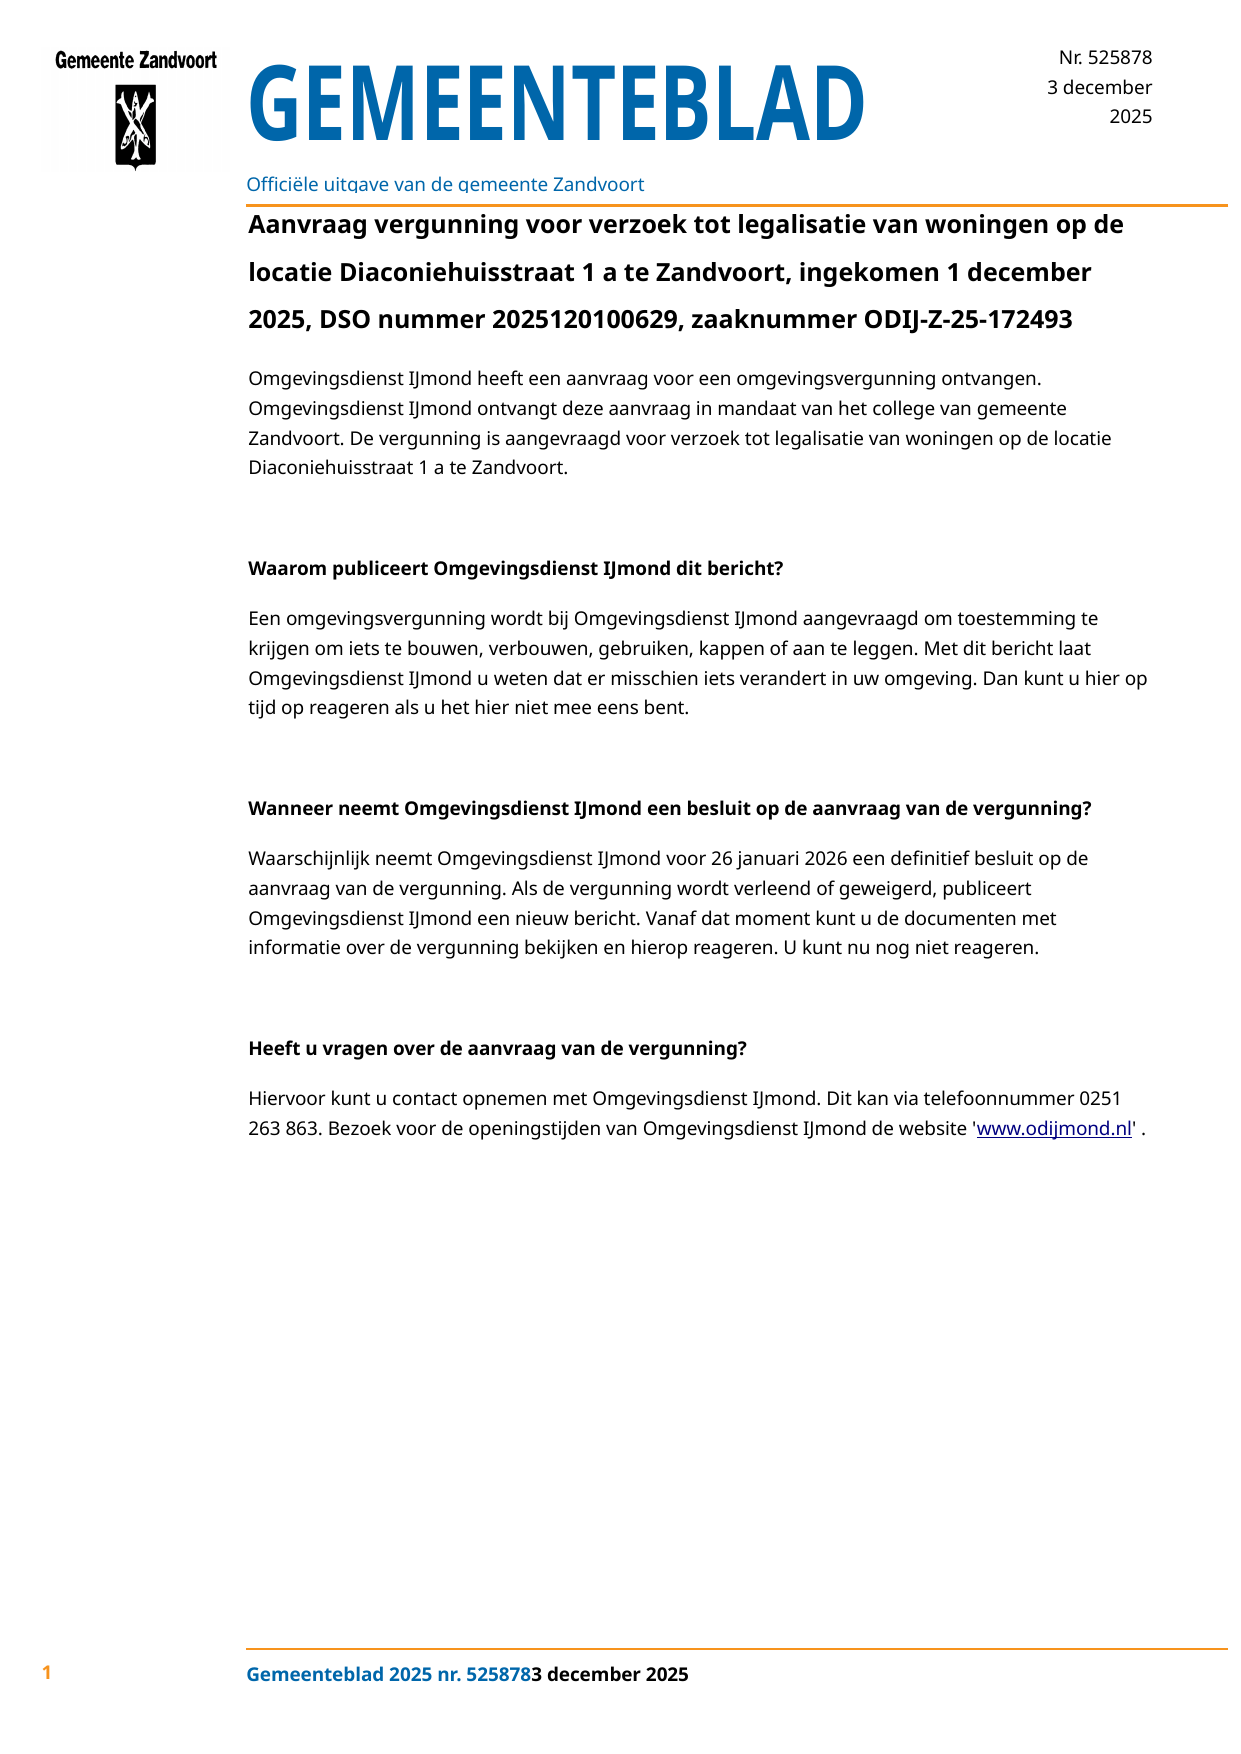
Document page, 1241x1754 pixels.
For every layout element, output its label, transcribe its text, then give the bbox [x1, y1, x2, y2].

text Wanneer neemt Omgevingsdienst IJmond een besluit op de aanvraag van de vergunning? [248, 795, 1152, 821]
text Heeft u vragen over de aanvraag van de vergunning? [248, 1035, 1152, 1061]
text Waarom publiceert Omgevingsdienst IJmond dit bericht? [248, 555, 1152, 581]
picture [41, 47, 231, 172]
text Waarschijnlijk neemt Omgevingsdienst IJmond voor 26 januari 2026 een definitief besluit op de aanvraag van de vergunning. Als de vergunning wordt verleend of geweigerd, publiceert Omgevingsdienst IJmond een nieuw bericht. Vanaf dat moment kunt u de documenten met informatie over de vergunning bekijken en hierop reageren. U kunt nu nog niet reageren. [248, 846, 1152, 960]
text Een omgevingsvergunning wordt bij Omgevingsdienst IJmond aangevraagd om toestemming te krijgen om iets te bouwen, verbouwen, gebruiken, kappen of aan te leggen. Met dit bericht laat Omgevingsdienst IJmond u weten dat er misschien iets verandert in uw omgeving. Dan kunt u hier op tijd op reageren als u het hier niet mee eens bent. [248, 606, 1152, 720]
text Omgevingsdienst IJmond heeft een aanvraag voor een omgevingsvergunning ontvangen. Omgevingsdienst IJmond ontvangt deze aanvraag in mandaat van het college van gemeente Zandvoort. De vergunning is aangevraagd voor verzoek tot legalisatie van woningen op de locatie Diaconiehuisstraat 1 a te Zandvoort. [248, 366, 1152, 480]
text Aanvraag vergunning voor verzoek tot legalisatie van woningen op de locatie Diaconiehuisstraat 1 a te Zandvoort, ingekomen 1 december 2025, DSO nummer 2025120100629, zaaknummer ODIJ-Z-25-172493 [248, 207, 1152, 336]
text Hiervoor kunt u contact opnemen met Omgevingsdienst IJmond. Dit kan via telefoonnummer 0251 263 863. Bezoek voor de openingstijden van Omgevingsdienst IJmond de website 'www.odijmond.nl' . [248, 1086, 1152, 1141]
